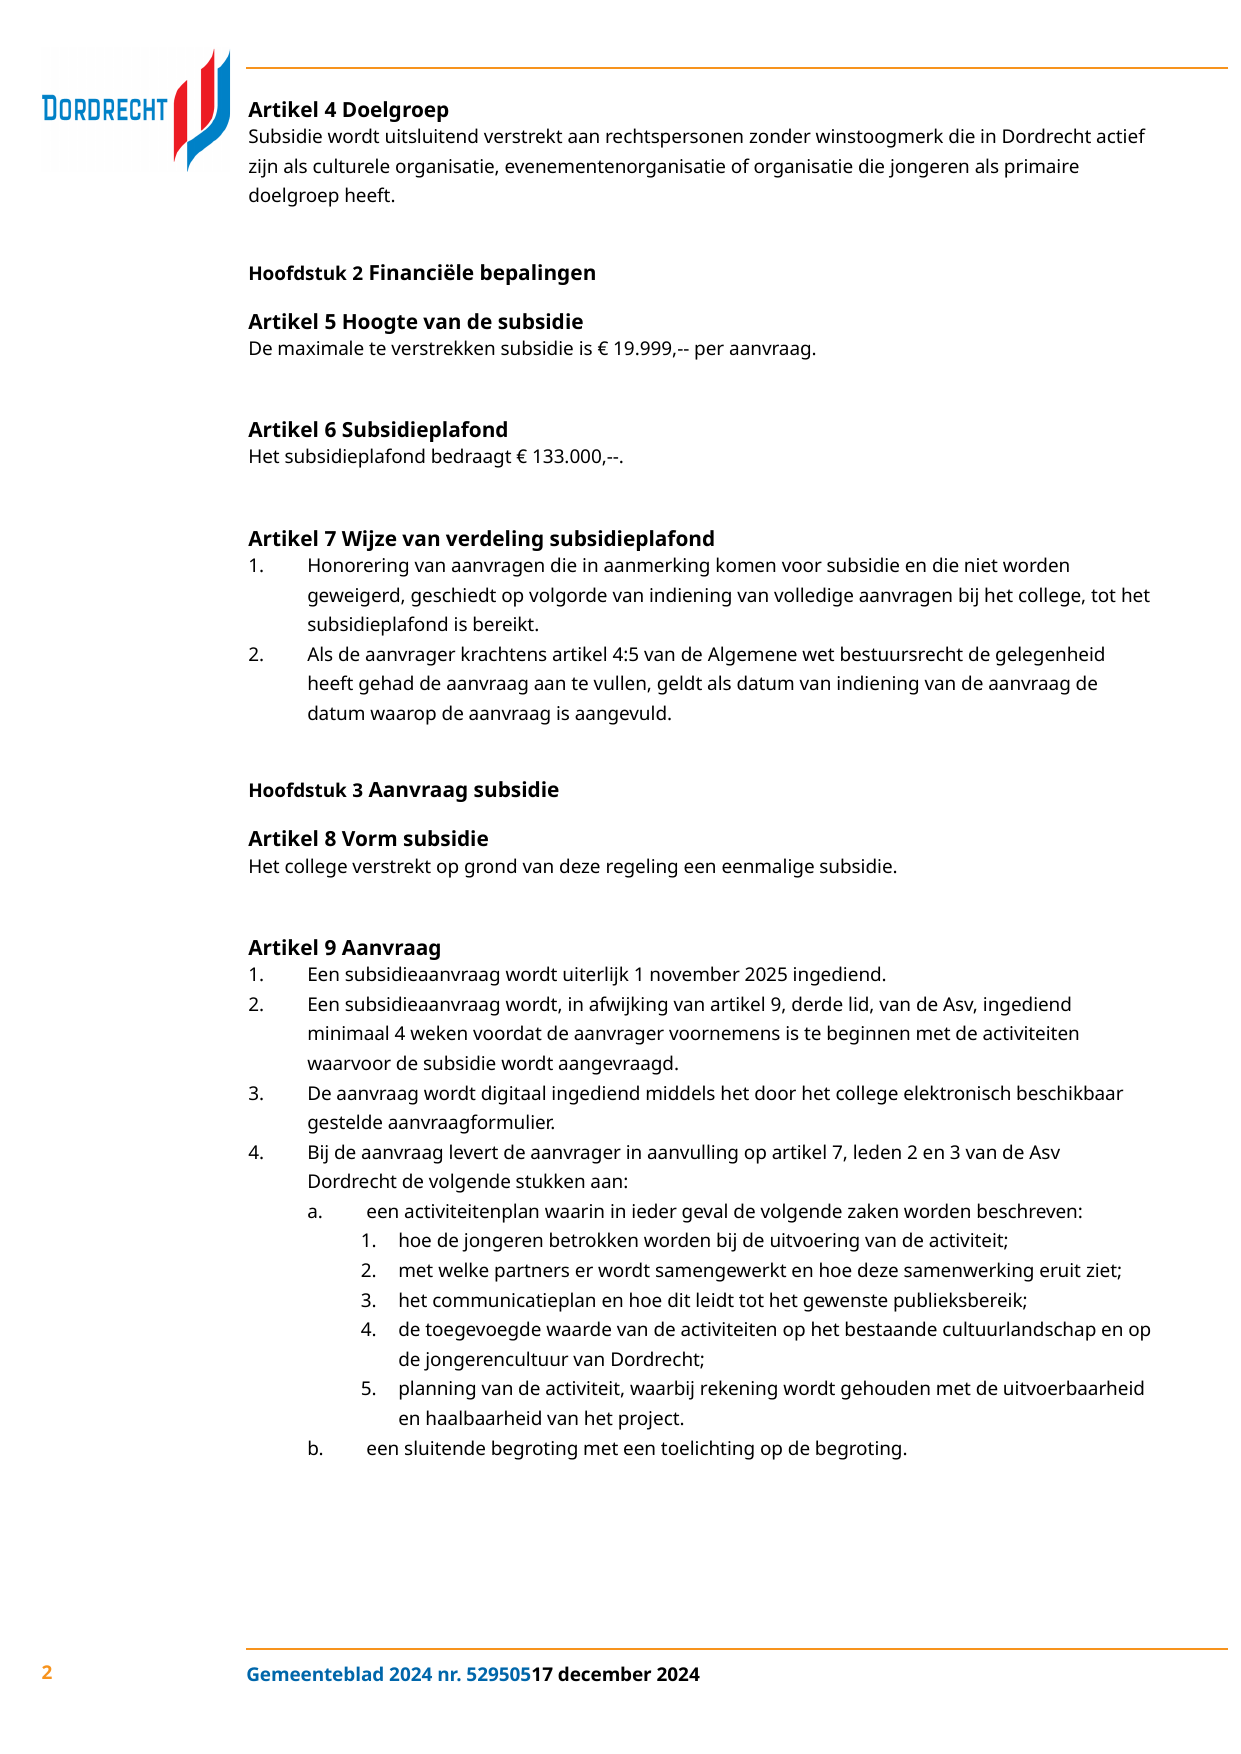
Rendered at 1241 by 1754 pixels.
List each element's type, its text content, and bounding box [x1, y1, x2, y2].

text De maximale te verstrekken subsidie is € 19.999,-- per aanvraag. [248, 335, 1152, 361]
list planning van de activiteit, waarbij rekening wordt gehouden met de uitvoerbaarheid en haalbaarheid van het project. [361, 1376, 1152, 1431]
list Honorering van aanvragen die in aanmerking komen voor subsidie en die niet worden geweigerd, geschiedt op volgorde van indiening van volledige aanvragen bij het college, tot het subsidieplafond is bereikt. [248, 552, 1152, 637]
text Het college verstrekt op grond van deze regeling een eenmalige subsidie. [248, 853, 1152, 879]
list met welke partners er wordt samengewerkt en hoe deze samenwerking eruit ziet; [361, 1257, 1152, 1283]
text Artikel 6 Subsidieplafond [248, 415, 1152, 444]
list De aanvraag wordt digitaal ingediend middels het door het college elektronisch beschikbaar gestelde aanvraagformulier. [248, 1080, 1152, 1135]
text Artikel 8 Vorm subsidie [248, 824, 1152, 853]
text Het subsidieplafond bedraagt € 133.000,--. [248, 444, 1152, 469]
text Hoofdstuk 3 Aanvraag subsidie [248, 775, 1152, 804]
text Artikel 4 Doelgroep [248, 95, 1152, 123]
list hoe de jongeren betrokken worden bij de uitvoering van de activiteit; [361, 1228, 1152, 1253]
list de toegevoegde waarde van de activiteiten op het bestaande cultuurlandschap en op de jongerencultuur van Dordrecht; [361, 1316, 1152, 1372]
text Artikel 5 Hoogte van de subsidie [248, 307, 1152, 335]
text Artikel 7 Wijze van verdeling subsidieplafond [248, 524, 1152, 552]
list Een subsidieaanvraag wordt, in afwijking van artikel 9, derde lid, van de Asv, ingediend minimaal 4 weken voordat de aanvrager voornemens is te beginnen met de activiteiten waarvoor de subsidie wordt aangevraagd. [248, 991, 1152, 1076]
list Bij de aanvraag levert de aanvrager in aanvulling op artikel 7, leden 2 en 3 van de Asv Dordrecht de volgende stukken aan: [248, 1139, 1152, 1194]
picture [41, 47, 231, 172]
text Artikel 9 Aanvraag [248, 933, 1152, 961]
list Een subsidieaanvraag wordt uiterlijk 1 november 2025 ingediend. [248, 961, 1152, 987]
text Subsidie wordt uitsluitend verstrekt aan rechtspersonen zonder winstoogmerk die in Dordrecht actief zijn als culturele organisatie, evenementenorganisatie of organisatie die jongeren als primaire doelgroep heeft. [248, 123, 1152, 208]
list een sluitende begroting met een toelichting op de begroting. [307, 1435, 1152, 1461]
list een activiteitenplan waarin in ieder geval de volgende zaken worden beschreven: [307, 1198, 1152, 1224]
text Hoofdstuk 2 Financiële bepalingen [248, 258, 1152, 286]
list het communicatieplan en hoe dit leidt tot het gewenste publieksbereik; [361, 1287, 1152, 1313]
list Als de aanvrager krachtens artikel 4:5 van de Algemene wet bestuursrecht de gelegenheid heeft gehad de aanvraag aan te vullen, geldt als datum van indiening van de aanvraag de datum waarop de aanvraag is aangevuld. [248, 641, 1152, 726]
